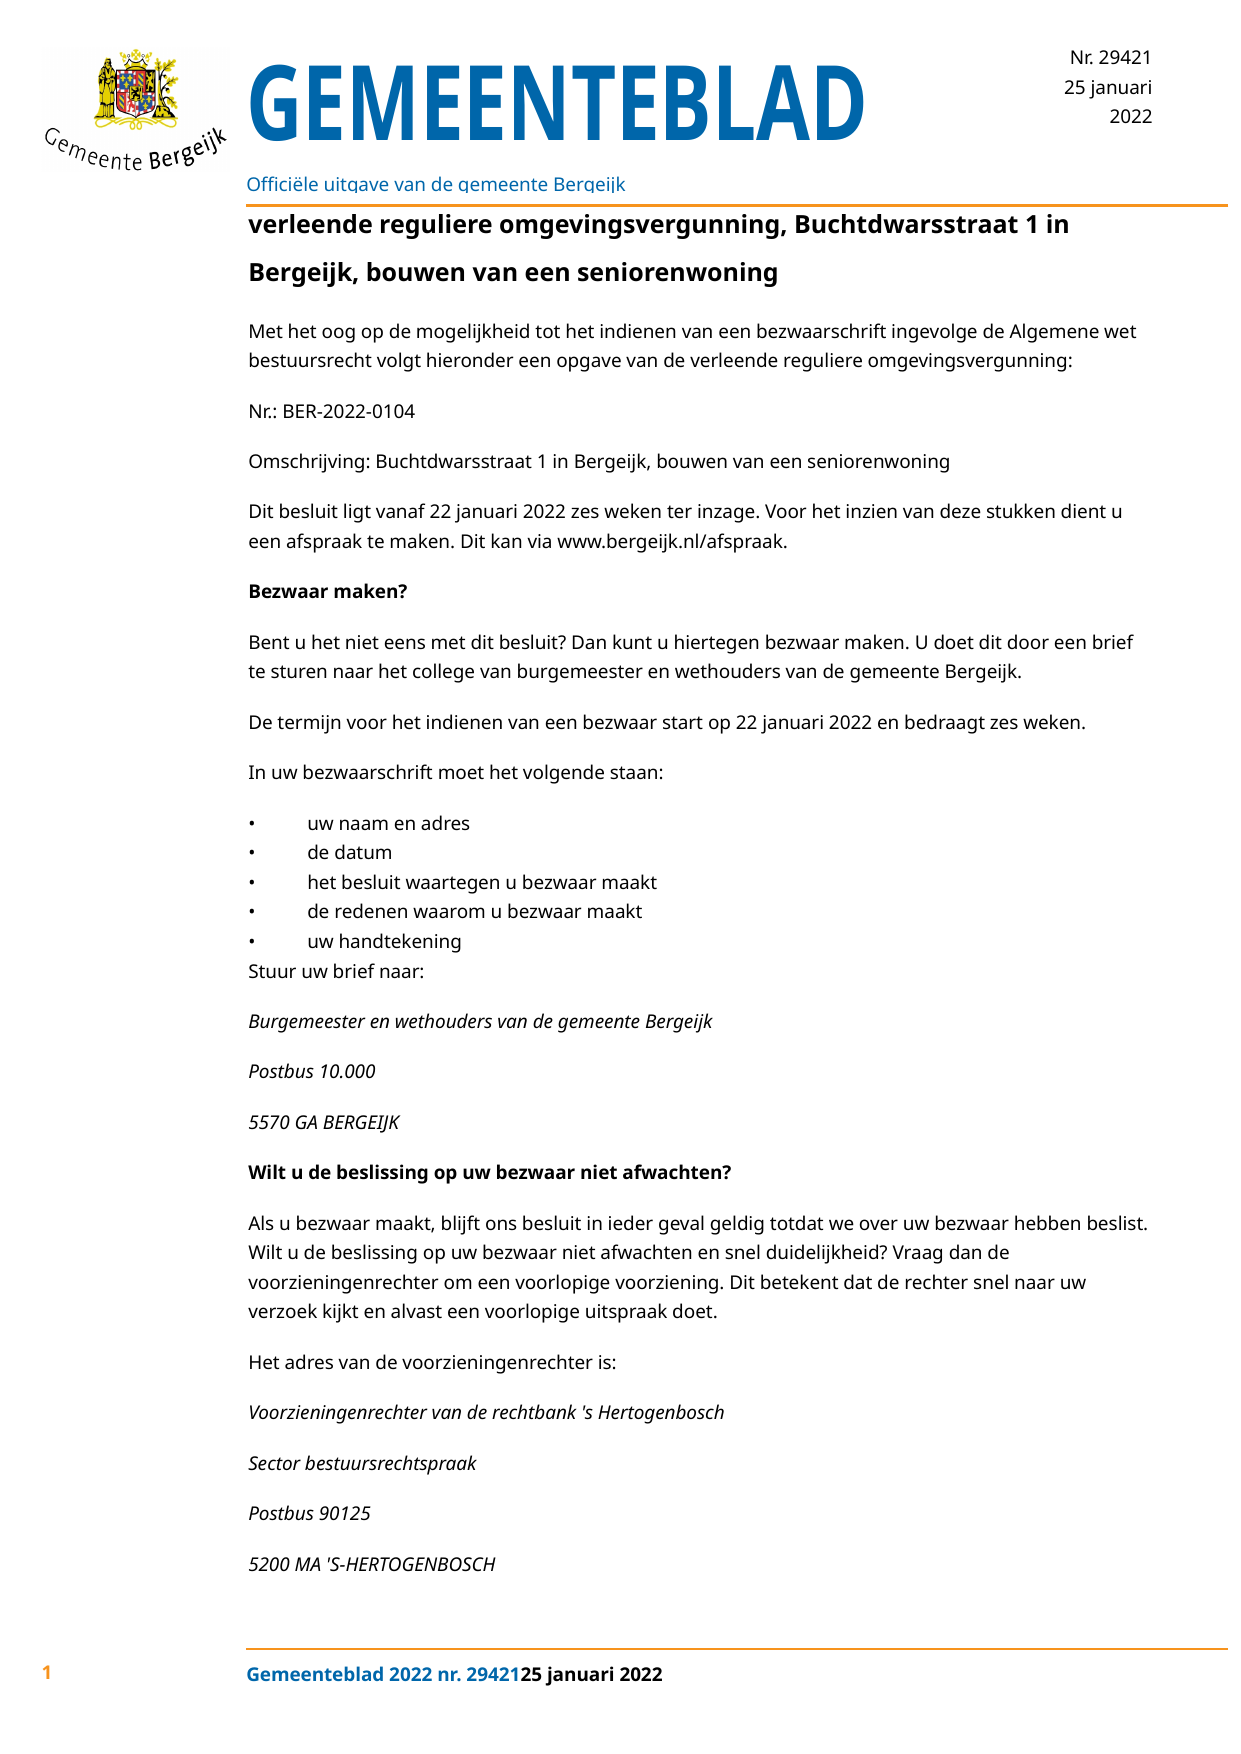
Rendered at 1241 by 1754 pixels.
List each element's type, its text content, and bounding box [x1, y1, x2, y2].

text Als u bezwaar maakt, blijft ons besluit in ieder geval geldig totdat we over uw bezwaar hebben beslist. Wilt u de beslissing op uw bezwaar niet afwachten en snel duidelijkheid? Vraag dan de voorzieningenrechter om een voorlopige voorziening. Dit betekent dat de rechter snel naar uw verzoek kijkt en alvast een voorlopige uitspraak doet. [248, 1210, 1152, 1324]
list het besluit waartegen u bezwaar maakt [248, 869, 1152, 895]
text In uw bezwaarschrift moet het volgende staan: [248, 759, 1152, 785]
text Nr.: BER-2022-0104 [248, 398, 1152, 424]
text Voorzieningenrechter van de rechtbank 's Hertogenbosch [248, 1399, 1152, 1425]
text Postbus 10.000 [248, 1059, 1152, 1084]
text Dit besluit ligt vanaf 22 januari 2022 zes weken ter inzage. Voor het inzien van deze stukken dient u een afspraak te maken. Dit kan via www.bergeijk.nl/afspraak. [248, 499, 1152, 554]
text Bezwaar maken? [248, 579, 1152, 604]
text Het adres van de voorzieningenrechter is: [248, 1349, 1152, 1375]
list uw naam en adres [248, 810, 1152, 836]
text Stuur uw brief naar: [248, 958, 1152, 984]
text Postbus 90125 [248, 1500, 1152, 1526]
text Bent u het niet eens met dit besluit? Dan kunt u hiertegen bezwaar maken. U doet dit door een brief te sturen naar het college van burgemeester en wethouders van de gemeente Bergeijk. [248, 629, 1152, 684]
picture [41, 47, 231, 172]
text 5200 MA 'S-HERTOGENBOSCH [248, 1551, 1152, 1577]
text verleende reguliere omgevingsvergunning, Buchtdwarsstraat 1 in Bergeijk, bouwen van een seniorenwoning [248, 207, 1152, 288]
text 5570 GA BERGEIJK [248, 1109, 1152, 1135]
text Sector bestuursrechtspraak [248, 1450, 1152, 1476]
text Omschrijving: Buchtdwarsstraat 1 in Bergeijk, bouwen van een seniorenwoning [248, 448, 1152, 474]
text De termijn voor het indienen van een bezwaar start op 22 januari 2022 en bedraagt zes weken. [248, 709, 1152, 735]
list de datum [248, 839, 1152, 865]
text Met het oog op de mogelijkheid tot het indienen van een bezwaarschrift ingevolge de Algemene wet bestuursrecht volgt hieronder een opgave van de verleende reguliere omgevingsvergunning: [248, 318, 1152, 373]
text Wilt u de beslissing op uw bezwaar niet afwachten? [248, 1159, 1152, 1185]
list de redenen waarom u bezwaar maakt [248, 899, 1152, 924]
text Burgemeester en wethouders van de gemeente Bergeijk [248, 1008, 1152, 1034]
list uw handtekening [248, 928, 1152, 954]
